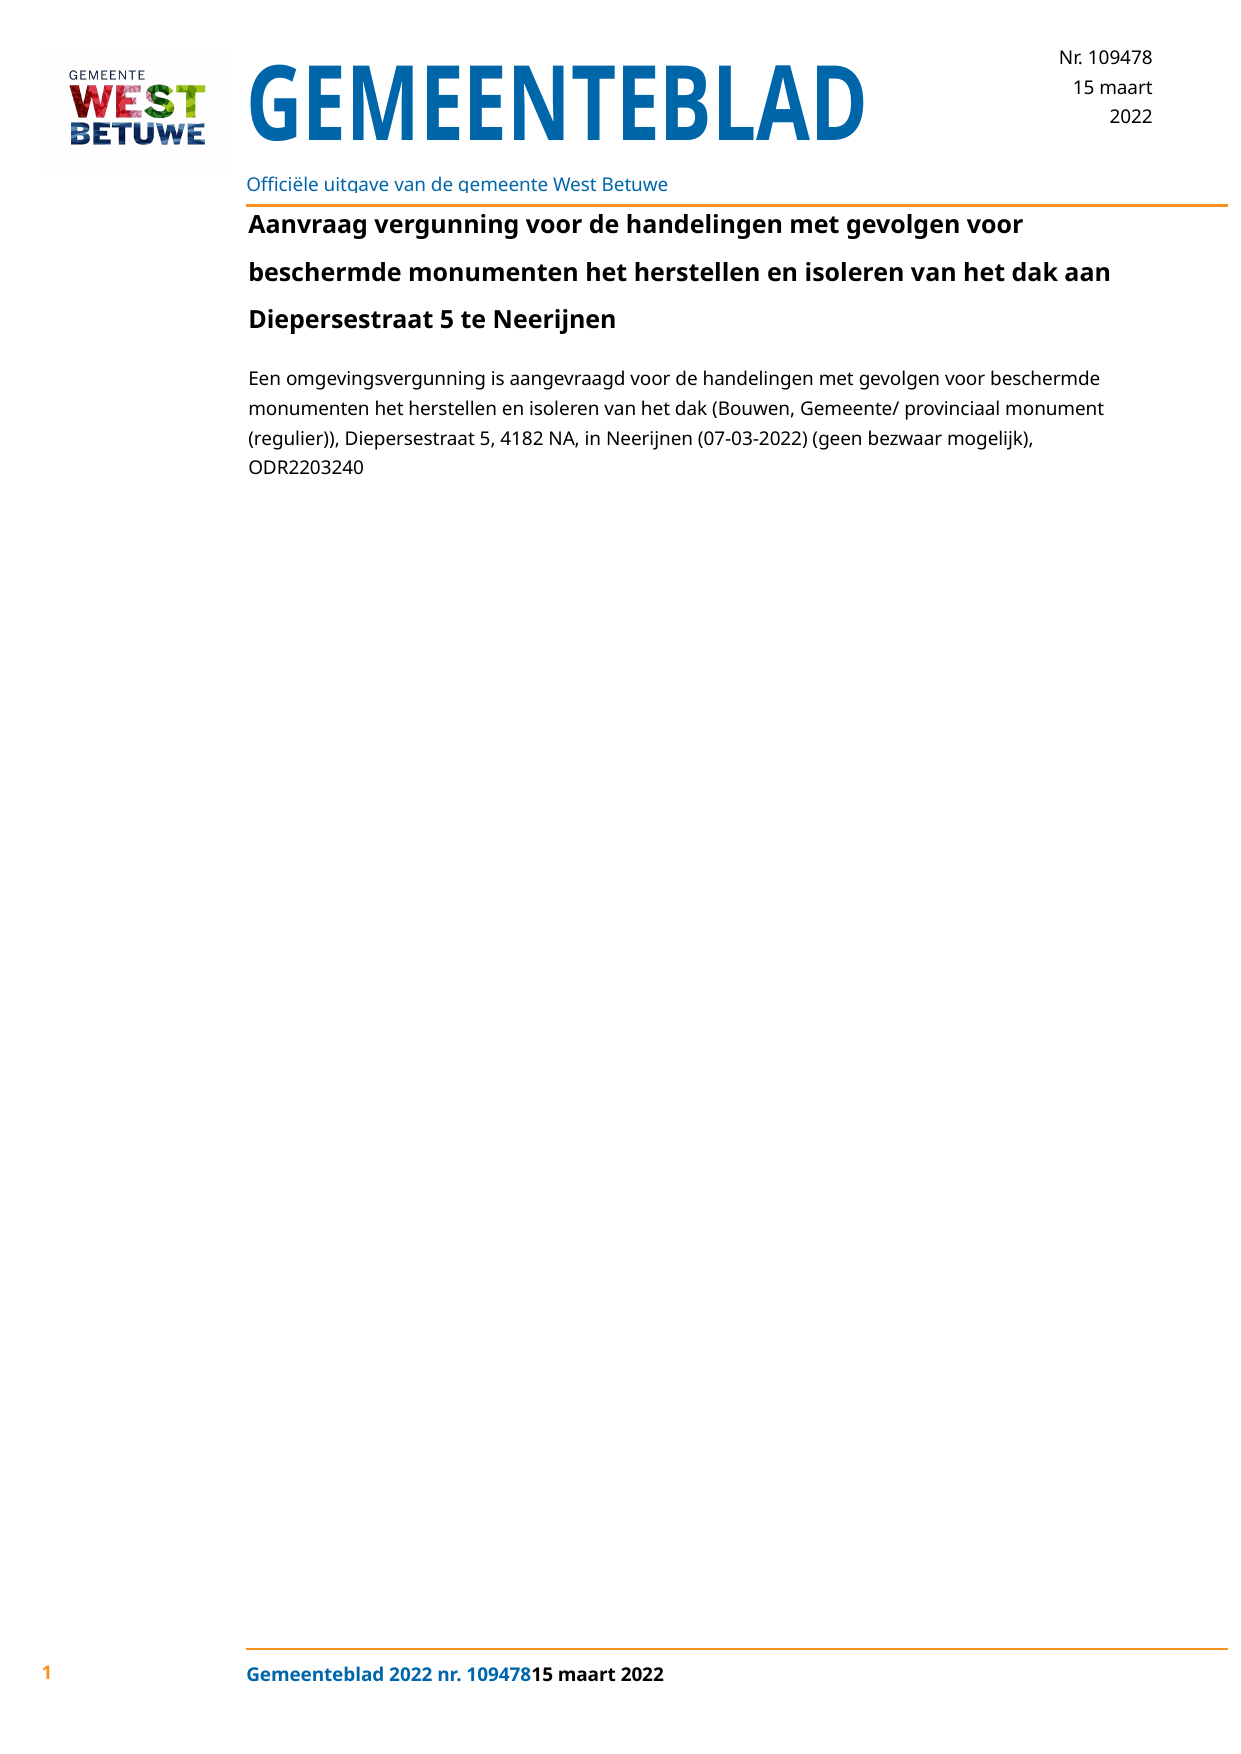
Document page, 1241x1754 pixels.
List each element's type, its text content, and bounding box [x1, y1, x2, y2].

picture [41, 47, 231, 172]
text Een omgevingsvergunning is aangevraagd voor de handelingen met gevolgen voor beschermde monumenten het herstellen en isoleren van het dak (Bouwen, Gemeente/ provinciaal monument (regulier)), Diepersestraat 5, 4182 NA, in Neerijnen (07-03-2022) (geen bezwaar mogelijk), ODR2203240 [248, 366, 1152, 480]
text Aanvraag vergunning voor de handelingen met gevolgen voor beschermde monumenten het herstellen en isoleren van het dak aan Diepersestraat 5 te Neerijnen [248, 207, 1152, 336]
